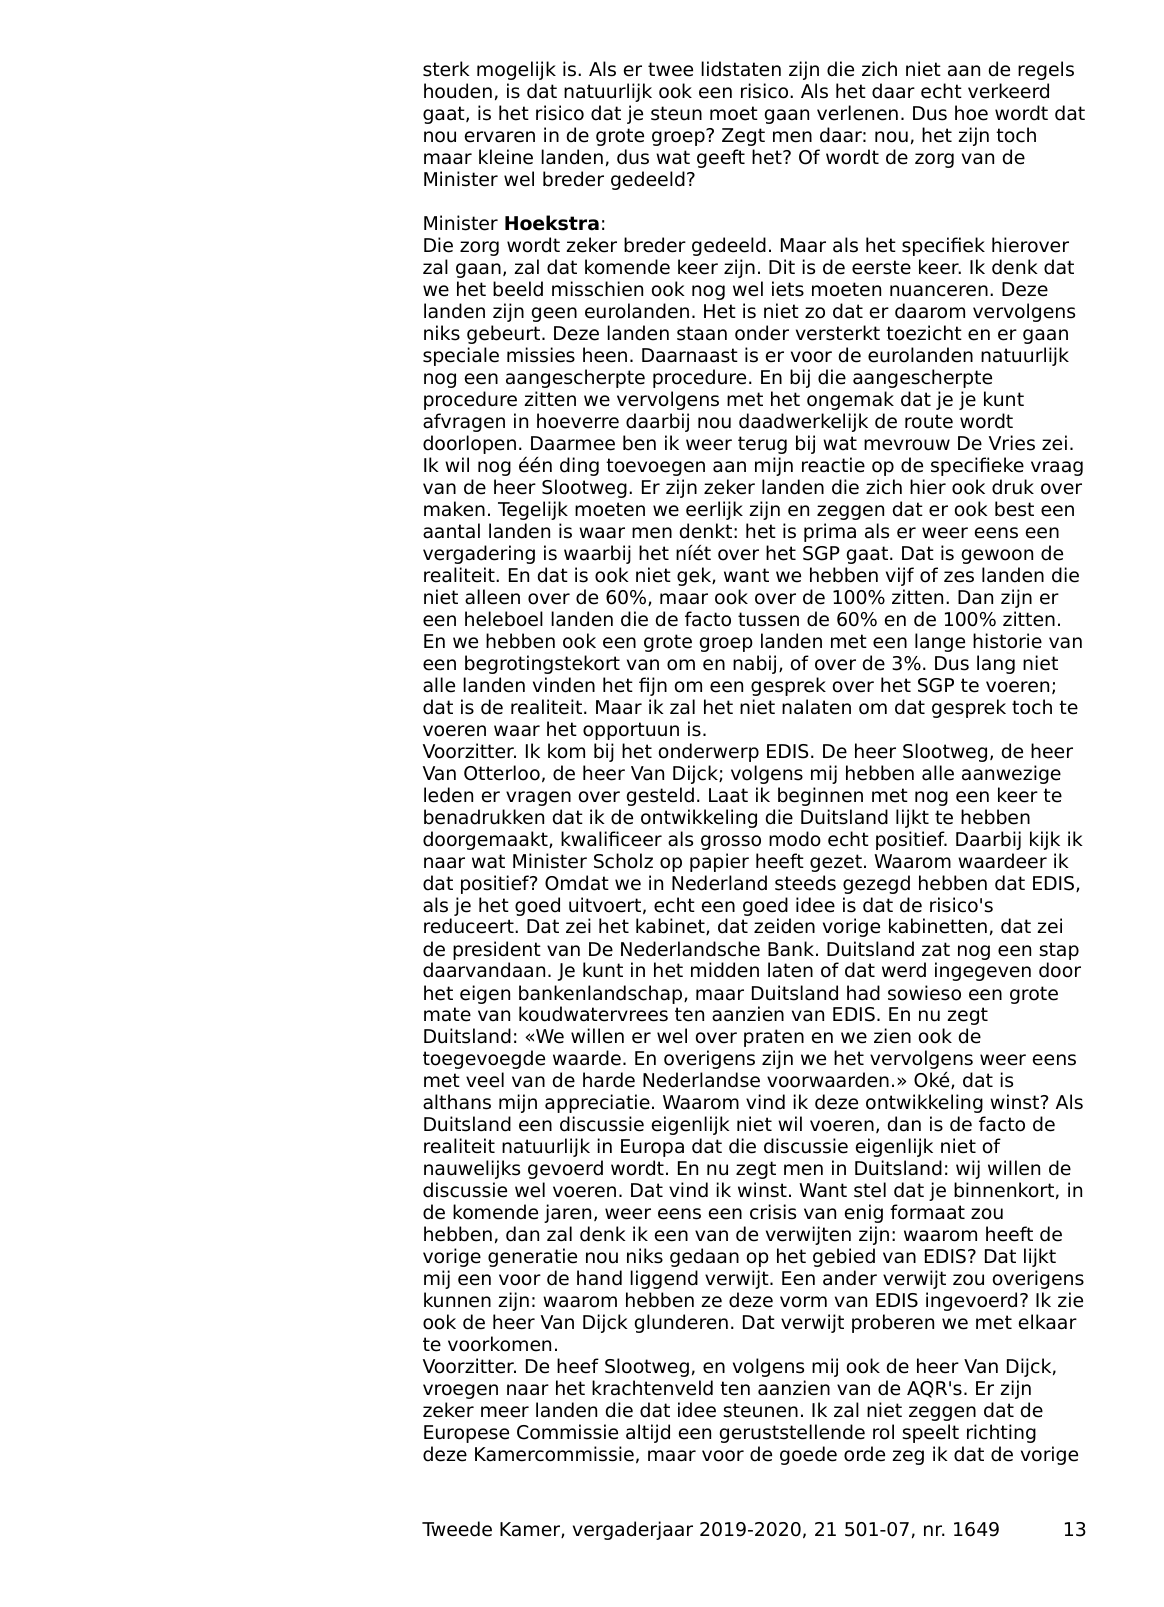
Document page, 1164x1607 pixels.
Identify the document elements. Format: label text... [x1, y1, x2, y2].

text Voorzitter. Ik kom bij het onderwerp EDIS. De heer Slootweg, de heer Van Otterloo, de heer Van Dijck; volgens mij hebben alle aanwezige leden er vragen over gesteld. Laat ik beginnen met nog een keer te benadrukken dat ik de ontwikkeling die Duitsland lijkt te hebben doorgemaakt, kwalificeer als grosso modo echt positief. Daarbij kijk ik naar wat Minister Scholz op papier heeft gezet. Waarom waardeer ik dat positief? Omdat we in Nederland steeds gezegd hebben dat EDIS, als je het goed uitvoert, echt een goed idee is dat de risico's reduceert. Dat zei het kabinet, dat zeiden vorige kabinetten, dat zei de president van De Nederlandsche Bank. Duitsland zat nog een stap daarvandaan. Je kunt in het midden laten of dat werd ingegeven door het eigen bankenlandschap, maar Duitsland had sowieso een grote mate van koudwatervrees ten aanzien van EDIS. En nu zegt Duitsland: «We willen er wel over praten en we zien ook de toegevoegde waarde. En overigens zijn we het vervolgens weer eens met veel van de harde Nederlandse voorwaarden.» Oké, dat is althans mijn appreciatie. Waarom vind ik deze ontwikkeling winst? Als Duitsland een discussie eigenlijk niet wil voeren, dan is de facto de realiteit natuurlijk in Europa dat die discussie eigenlijk niet of nauwelijks gevoerd wordt. En nu zegt men in Duitsland: wij willen de discussie wel voeren. Dat vind ik winst. Want stel dat je binnenkort, in de komende jaren, weer eens een crisis van enig formaat zou hebben, dan zal denk ik een van de verwijten zijn: waarom heeft de vorige generatie nou niks gedaan op het gebied van EDIS? Dat lijkt mij een voor de hand liggend verwijt. Een ander verwijt zou overigens kunnen zijn: waarom hebben ze deze vorm van EDIS ingevoerd? Ik zie ook de heer Van Dijck glunderen. Dat verwijt proberen we met elkaar te voorkomen. [422, 741, 1087, 1356]
text Voorzitter. De heef Slootweg, en volgens mij ook de heer Van Dijck, vroegen naar het krachtenveld ten aanzien van de AQR's. Er zijn zeker meer landen die dat idee steunen. Ik zal niet zeggen dat de Europese Commissie altijd een geruststellende rol speelt richting deze Kamercommissie, maar voor de goede orde zeg ik dat de vorige [422, 1356, 1087, 1466]
text Minister Hoekstra: [422, 213, 1087, 235]
text sterk mogelijk is. Als er twee lidstaten zijn die zich niet aan de regels houden, is dat natuurlijk ook een risico. Als het daar echt verkeerd gaat, is het risico dat je steun moet gaan verlenen. Dus hoe wordt dat nou ervaren in de grote groep? Zegt men daar: nou, het zijn toch maar kleine landen, dus wat geeft het? Of wordt de zorg van de Minister wel breder gedeeld? [422, 59, 1087, 191]
text Die zorg wordt zeker breder gedeeld. Maar als het specifiek hierover zal gaan, zal dat komende keer zijn. Dit is de eerste keer. Ik denk dat we het beeld misschien ook nog wel iets moeten nuanceren. Deze landen zijn geen eurolanden. Het is niet zo dat er daarom vervolgens niks gebeurt. Deze landen staan onder versterkt toezicht en er gaan speciale missies heen. Daarnaast is er voor de eurolanden natuurlijk nog een aangescherpte procedure. En bij die aangescherpte procedure zitten we vervolgens met het ongemak dat je je kunt afvragen in hoeverre daarbij nou daadwerkelijk de route wordt doorlopen. Daarmee ben ik weer terug bij wat mevrouw De Vries zei. [422, 235, 1087, 455]
text Ik wil nog één ding toevoegen aan mijn reactie op de specifieke vraag van de heer Slootweg. Er zijn zeker landen die zich hier ook druk over maken. Tegelijk moeten we eerlijk zijn en zeggen dat er ook best een aantal landen is waar men denkt: het is prima als er weer eens een vergadering is waarbij het níét over het SGP gaat. Dat is gewoon de realiteit. En dat is ook niet gek, want we hebben vijf of zes landen die niet alleen over de 60%, maar ook over de 100% zitten. Dan zijn er een heleboel landen die de facto tussen de 60% en de 100% zitten. En we hebben ook een grote groep landen met een lange historie van een begrotingstekort van om en nabij, of over de 3%. Dus lang niet alle landen vinden het fijn om een gesprek over het SGP te voeren; dat is de realiteit. Maar ik zal het niet nalaten om dat gesprek toch te voeren waar het opportuun is. [422, 455, 1087, 741]
